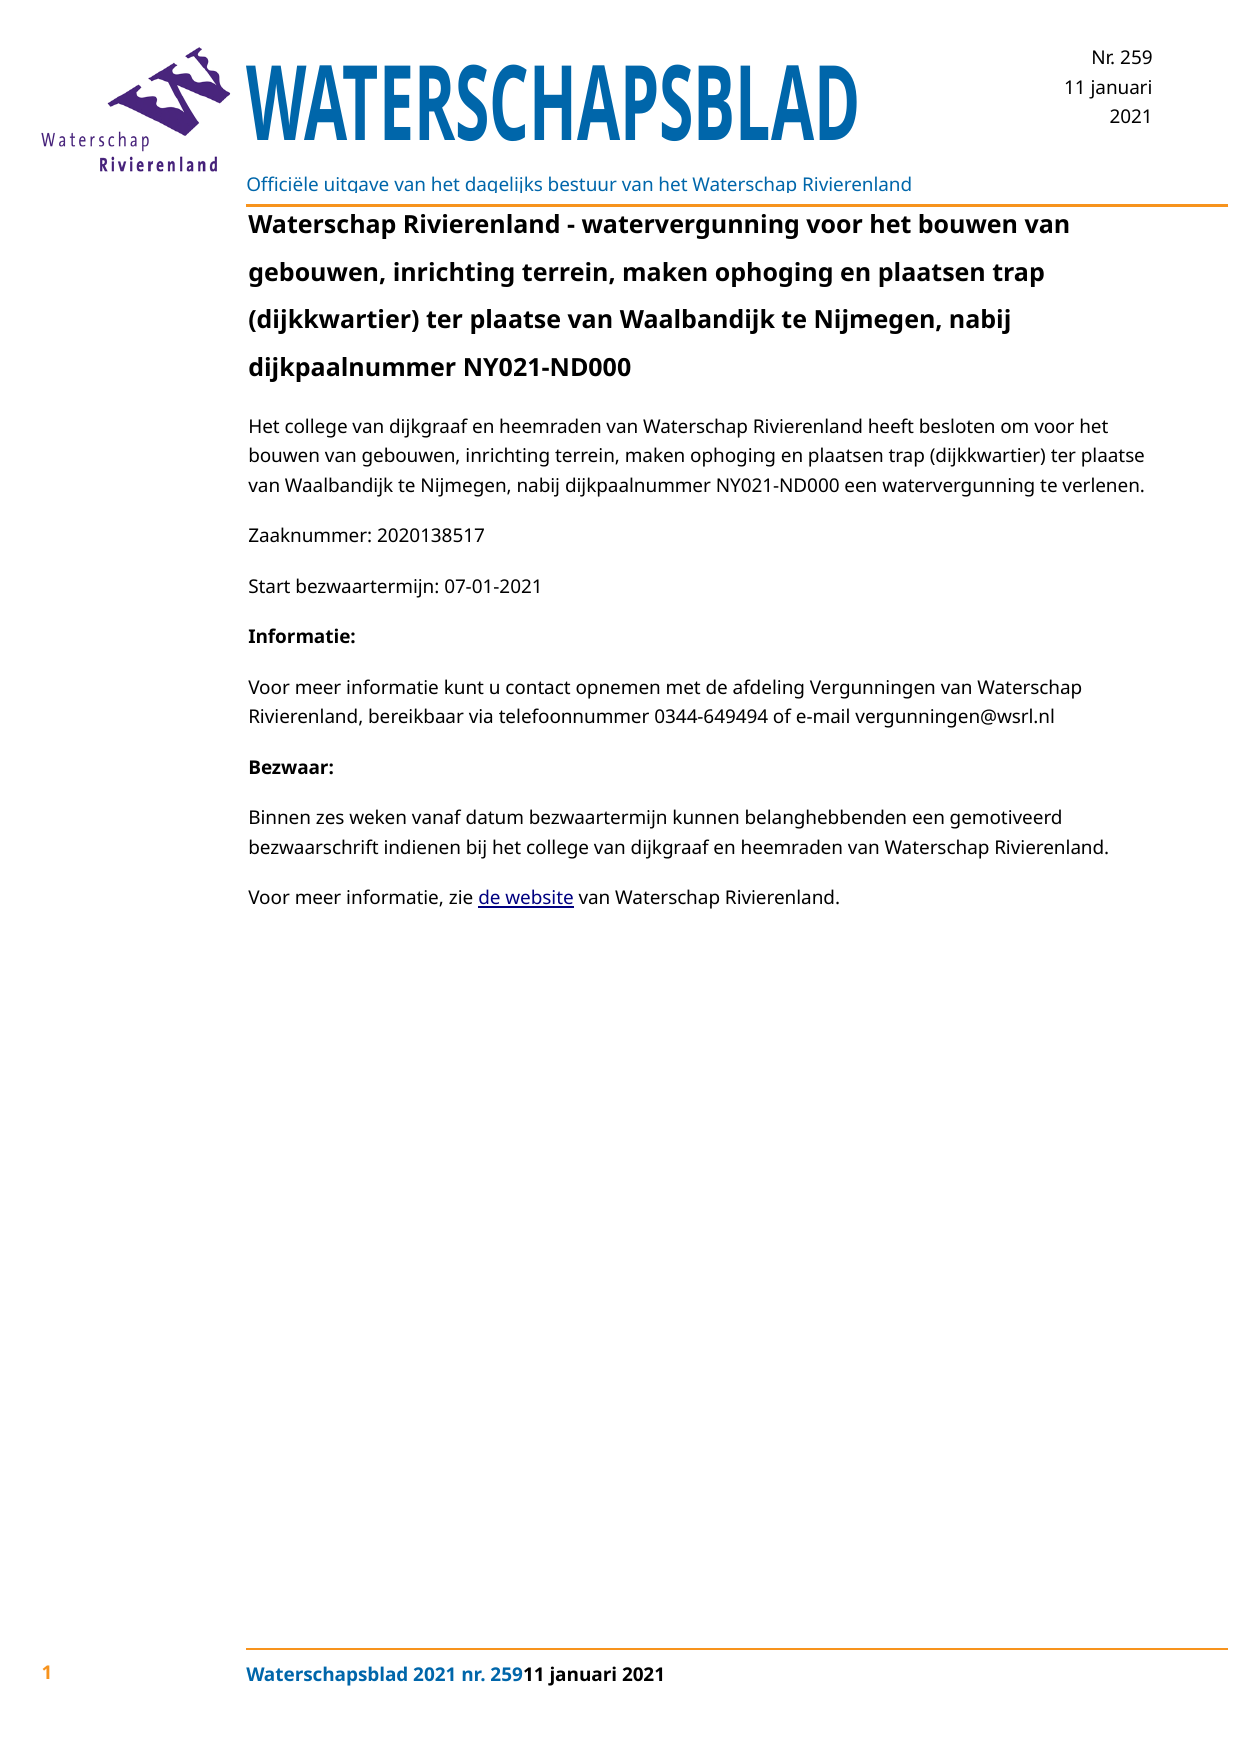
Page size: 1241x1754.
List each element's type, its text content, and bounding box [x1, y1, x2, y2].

text Start bezwaartermijn: 07-01-2021 [248, 573, 1152, 599]
text Bezwaar: [248, 754, 1152, 780]
picture [41, 47, 231, 172]
text Waterschap Rivierenland - watervergunning voor het bouwen van gebouwen, inrichting terrein, maken ophoging en plaatsen trap (dijkkwartier) ter plaatse van Waalbandijk te Nijmegen, nabij dijkpaalnummer NY021-ND000 [248, 207, 1152, 384]
text Informatie: [248, 623, 1152, 649]
text Voor meer informatie kunt u contact opnemen met de afdeling Vergunningen van Waterschap Rivierenland, bereikbaar via telefoonnummer 0344-649494 of e-mail vergunningen@wsrl.nl [248, 674, 1152, 729]
text Zaaknummer: 2020138517 [248, 523, 1152, 548]
text Het college van dijkgraaf en heemraden van Waterschap Rivierenland heeft besloten om voor het bouwen van gebouwen, inrichting terrein, maken ophoging en plaatsen trap (dijkkwartier) ter plaatse van Waalbandijk te Nijmegen, nabij dijkpaalnummer NY021-ND000 een watervergunning te verlenen. [248, 413, 1152, 498]
text Voor meer informatie, zie de website van Waterschap Rivierenland. [248, 884, 1152, 910]
text Binnen zes weken vanaf datum bezwaartermijn kunnen belanghebbenden een gemotiveerd bezwaarschrift indienen bij het college van dijkgraaf en heemraden van Waterschap Rivierenland. [248, 804, 1152, 860]
